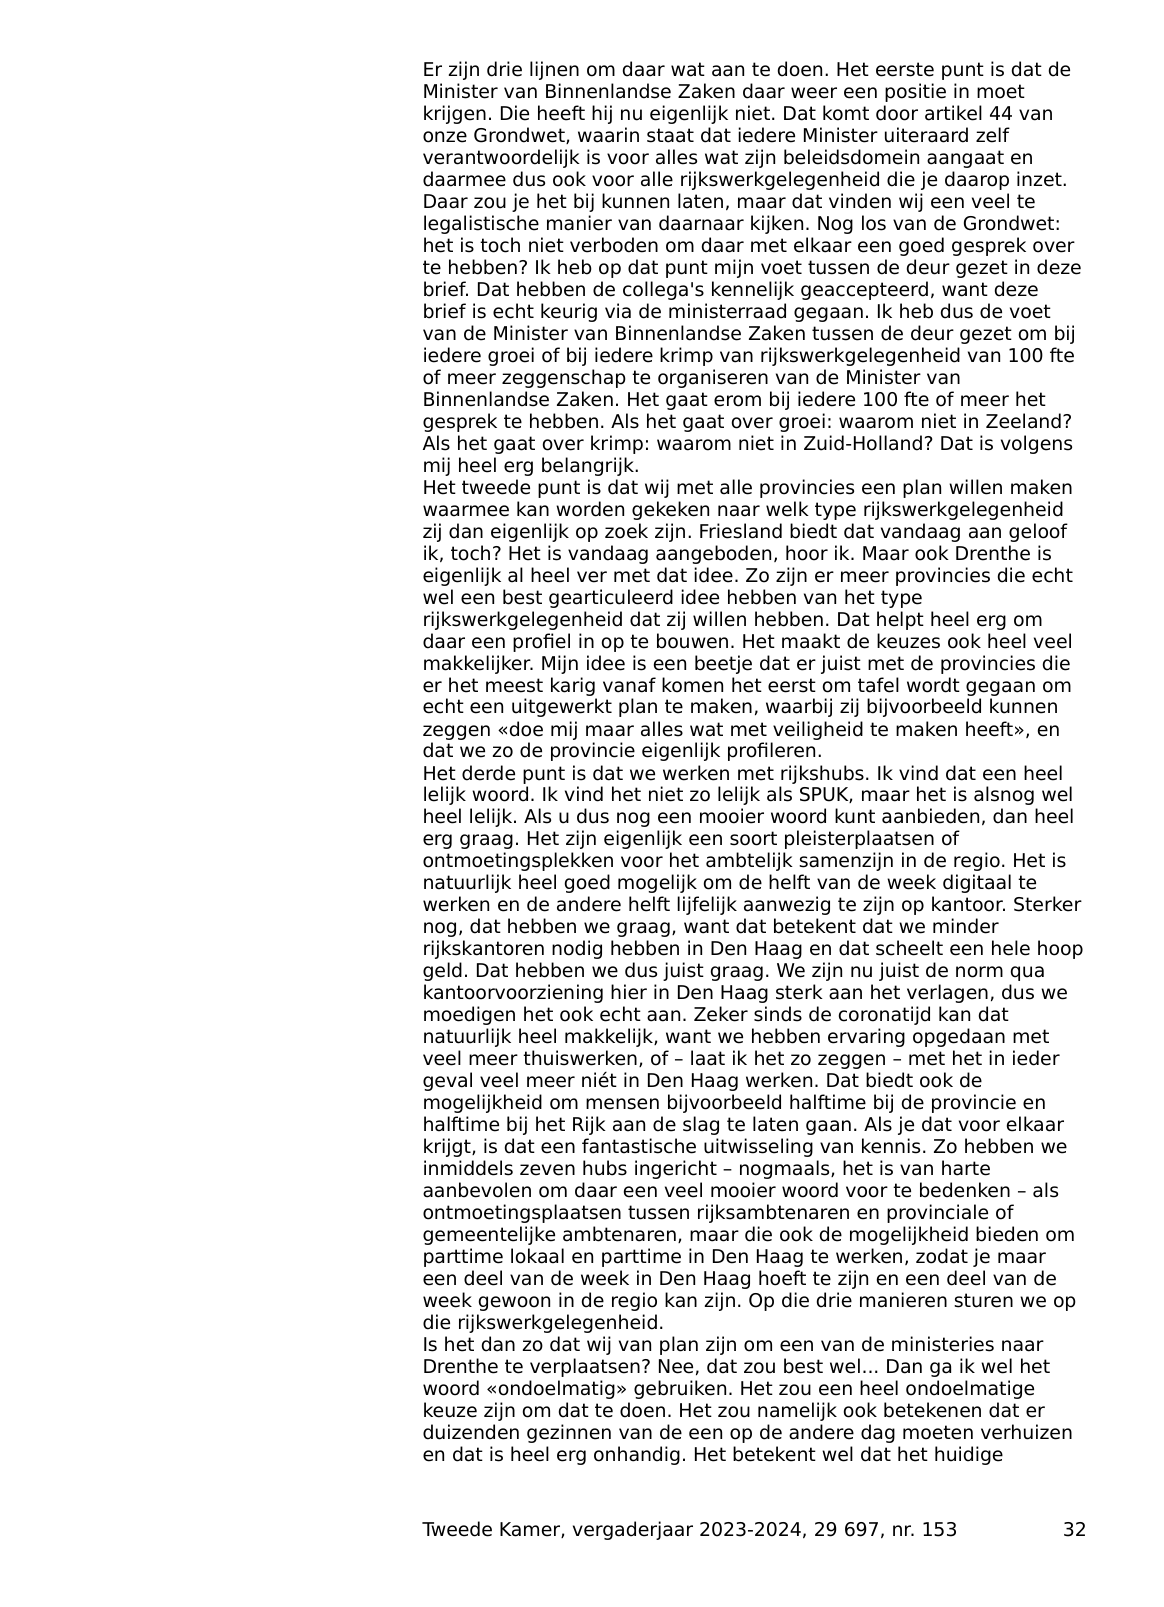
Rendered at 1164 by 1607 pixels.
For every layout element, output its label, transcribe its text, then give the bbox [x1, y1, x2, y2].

text Is het dan zo dat wij van plan zijn om een van de ministeries naar Drenthe te verplaatsen? Nee, dat zou best wel... Dan ga ik wel het woord «ondoelmatig» gebruiken. Het zou een heel ondoelmatige keuze zijn om dat te doen. Het zou namelijk ook betekenen dat er duizenden gezinnen van de een op de andere dag moeten verhuizen en dat is heel erg onhandig. Het betekent wel dat het huidige [422, 1334, 1087, 1466]
text Het derde punt is dat we werken met rijkshubs. Ik vind dat een heel lelijk woord. Ik vind het niet zo lelijk als SPUK, maar het is alsnog wel heel lelijk. Als u dus nog een mooier woord kunt aanbieden, dan heel erg graag. Het zijn eigenlijk een soort pleisterplaatsen of ontmoetingsplekken voor het ambtelijk samenzijn in de regio. Het is natuurlijk heel goed mogelijk om de helft van de week digitaal te werken en de andere helft lijfelijk aanwezig te zijn op kantoor. Sterker nog, dat hebben we graag, want dat betekent dat we minder rijkskantoren nodig hebben in Den Haag en dat scheelt een hele hoop geld. Dat hebben we dus juist graag. We zijn nu juist de norm qua kantoorvoorziening hier in Den Haag sterk aan het verlagen, dus we moedigen het ook echt aan. Zeker sinds de coronatijd kan dat natuurlijk heel makkelijk, want we hebben ervaring opgedaan met veel meer thuiswerken, of – laat ik het zo zeggen – met het in ieder geval veel meer niét in Den Haag werken. Dat biedt ook de mogelijkheid om mensen bijvoorbeeld halftime bij de provincie en halftime bij het Rijk aan de slag te laten gaan. Als je dat voor elkaar krijgt, is dat een fantastische uitwisseling van kennis. Zo hebben we inmiddels zeven hubs ingericht – nogmaals, het is van harte aanbevolen om daar een veel mooier woord voor te bedenken – als ontmoetingsplaatsen tussen rijksambtenaren en provinciale of gemeentelijke ambtenaren, maar die ook de mogelijkheid bieden om parttime lokaal en parttime in Den Haag te werken, zodat je maar een deel van de week in Den Haag hoeft te zijn en een deel van de week gewoon in de regio kan zijn. Op die drie manieren sturen we op die rijkswerkgelegenheid. [422, 762, 1087, 1334]
text Er zijn drie lijnen om daar wat aan te doen. Het eerste punt is dat de Minister van Binnenlandse Zaken daar weer een positie in moet krijgen. Die heeft hij nu eigenlijk niet. Dat komt door artikel 44 van onze Grondwet, waarin staat dat iedere Minister uiteraard zelf verantwoordelijk is voor alles wat zijn beleidsdomein aangaat en daarmee dus ook voor alle rijkswerkgelegenheid die je daarop inzet. Daar zou je het bij kunnen laten, maar dat vinden wij een veel te legalistische manier van daarnaar kijken. Nog los van de Grondwet: het is toch niet verboden om daar met elkaar een goed gesprek over te hebben? Ik heb op dat punt mijn voet tussen de deur gezet in deze brief. Dat hebben de collega's kennelijk geaccepteerd, want deze brief is echt keurig via de ministerraad gegaan. Ik heb dus de voet van de Minister van Binnenlandse Zaken tussen de deur gezet om bij iedere groei of bij iedere krimp van rijkswerkgelegenheid van 100 fte of meer zeggenschap te organiseren van de Minister van Binnenlandse Zaken. Het gaat erom bij iedere 100 fte of meer het gesprek te hebben. Als het gaat over groei: waarom niet in Zeeland? Als het gaat over krimp: waarom niet in Zuid-Holland? Dat is volgens mij heel erg belangrijk. [422, 59, 1087, 477]
text Het tweede punt is dat wij met alle provincies een plan willen maken waarmee kan worden gekeken naar welk type rijkswerkgelegenheid zij dan eigenlijk op zoek zijn. Friesland biedt dat vandaag aan geloof ik, toch? Het is vandaag aangeboden, hoor ik. Maar ook Drenthe is eigenlijk al heel ver met dat idee. Zo zijn er meer provincies die echt wel een best gearticuleerd idee hebben van het type rijkswerkgelegenheid dat zij willen hebben. Dat helpt heel erg om daar een profiel in op te bouwen. Het maakt de keuzes ook heel veel makkelijker. Mijn idee is een beetje dat er juist met de provincies die er het meest karig vanaf komen het eerst om tafel wordt gegaan om echt een uitgewerkt plan te maken, waarbij zij bijvoorbeeld kunnen zeggen «doe mij maar alles wat met veiligheid te maken heeft», en dat we zo de provincie eigenlijk profileren. [422, 477, 1087, 762]
